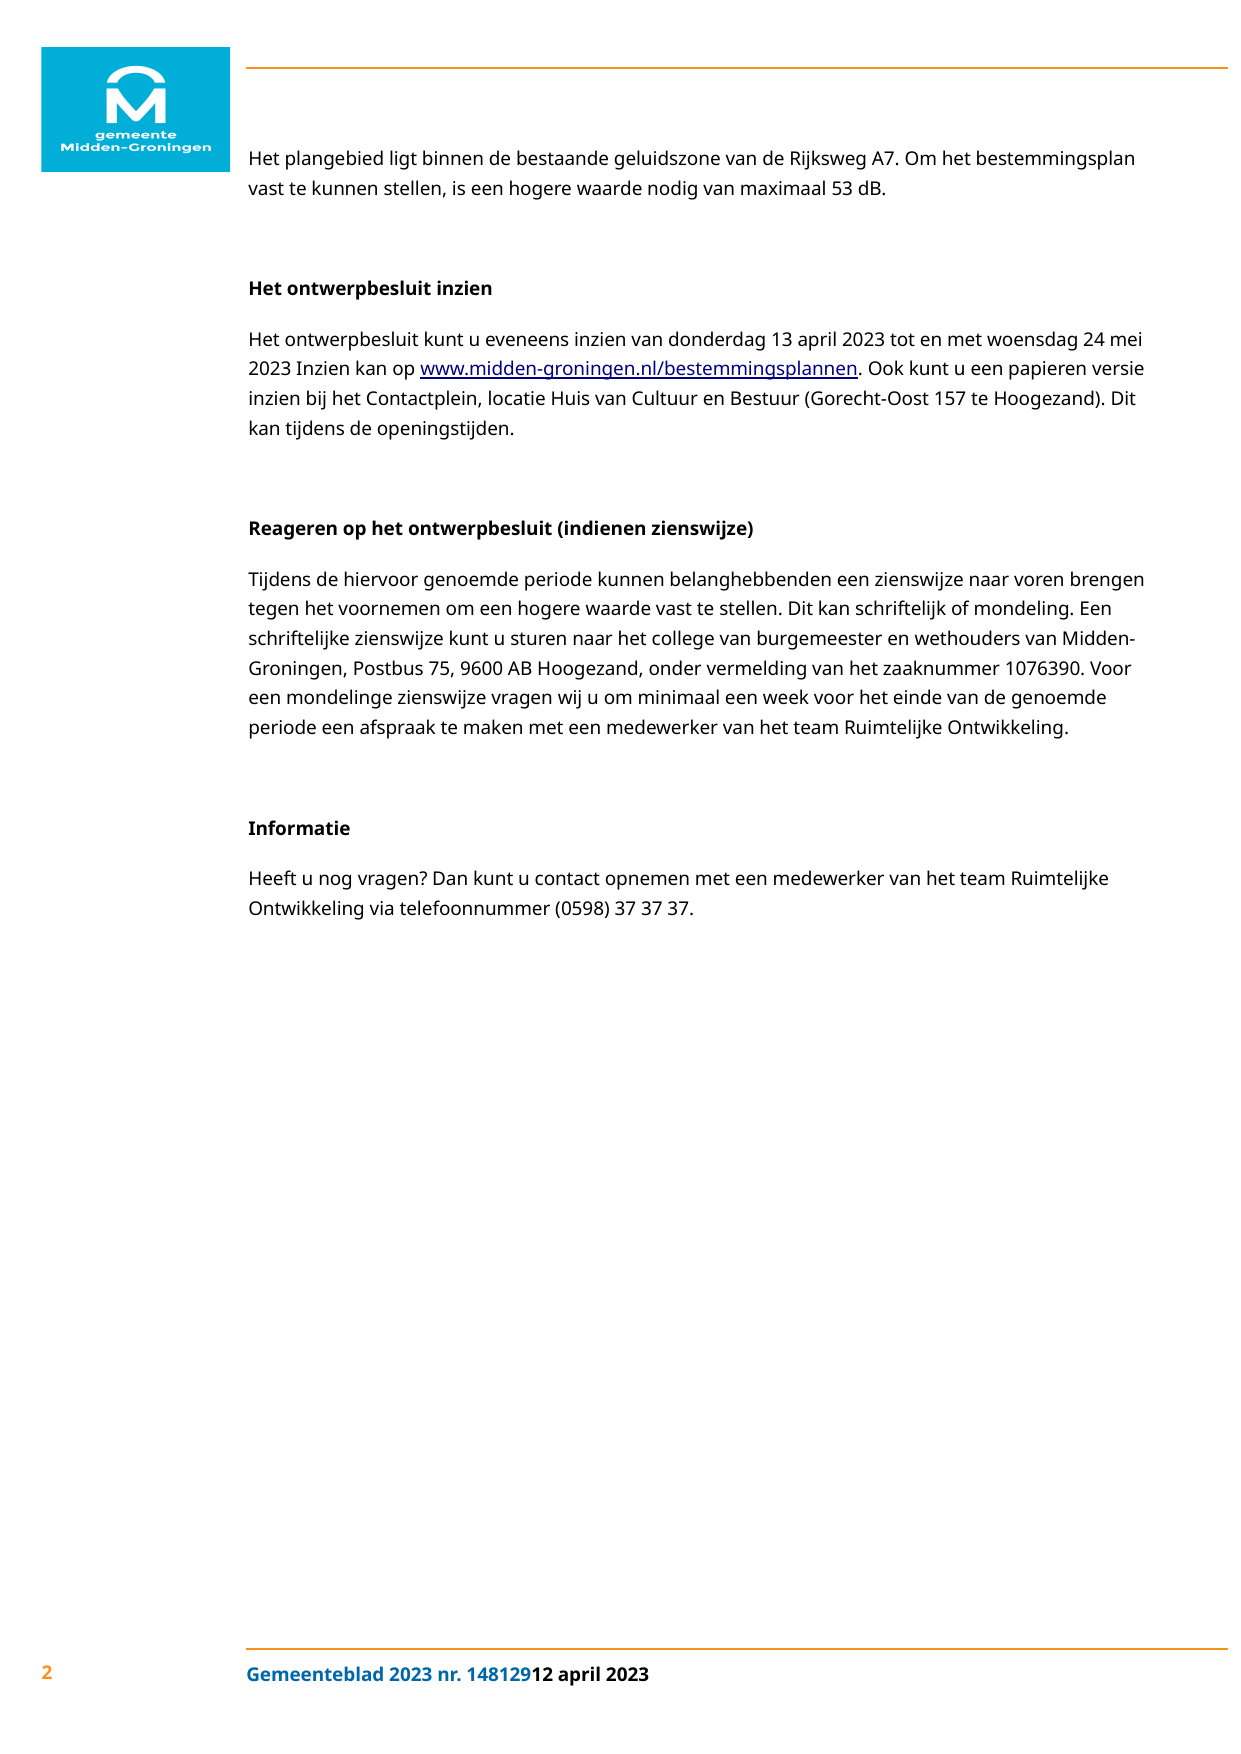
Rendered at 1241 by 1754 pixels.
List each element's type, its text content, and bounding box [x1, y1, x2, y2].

text Het plangebied ligt binnen de bestaande geluidszone van de Rijksweg A7. Om het bestemmingsplan vast te kunnen stellen, is een hogere waarde nodig van maximaal 53 dB. [248, 145, 1152, 201]
text Heeft u nog vragen? Dan kunt u contact opnemen met een medewerker van het team Ruimtelijke Ontwikkeling via telefoonnummer (0598) 37 37 37. [248, 865, 1152, 921]
picture [184, 146, 190, 153]
text Informatie [248, 815, 1152, 841]
text Tijdens de hiervoor genoemde periode kunnen belanghebbenden een zienswijze naar voren brengen tegen het voornemen om een hogere waarde vast te stellen. Dit kan schriftelijk of mondeling. Een schriftelijke zienswijze kunt u sturen naar het college van burgemeester en wethouders van Midden-Groningen, Postbus 75, 9600 AB Hoogezand, onder vermelding van het zaaknummer 1076390. Voor een mondelinge zienswijze vragen wij u om minimaal een week voor het einde van de genoemde periode een afspraak te maken met een medewerker van het team Ruimtelijke Ontwikkeling. [248, 566, 1152, 740]
text Reageren op het ontwerpbesluit (indienen zienswijze) [248, 516, 1152, 541]
picture [108, 66, 164, 82]
picture [107, 89, 165, 122]
text Het ontwerpbesluit kunt u eveneens inzien van donderdag 13 april 2023 tot en met woensdag 24 mei 2023 Inzien kan op www.midden-groningen.nl/bestemmingsplannen. Ook kunt u een papieren versie inzien bij het Contactplein, locatie Huis van Cultuur en Bestuur (Gorecht-Oost 157 te Hoogezand). Dit kan tijdens de openingstijden. [248, 326, 1152, 441]
text Het ontwerpbesluit inzien [248, 276, 1152, 301]
